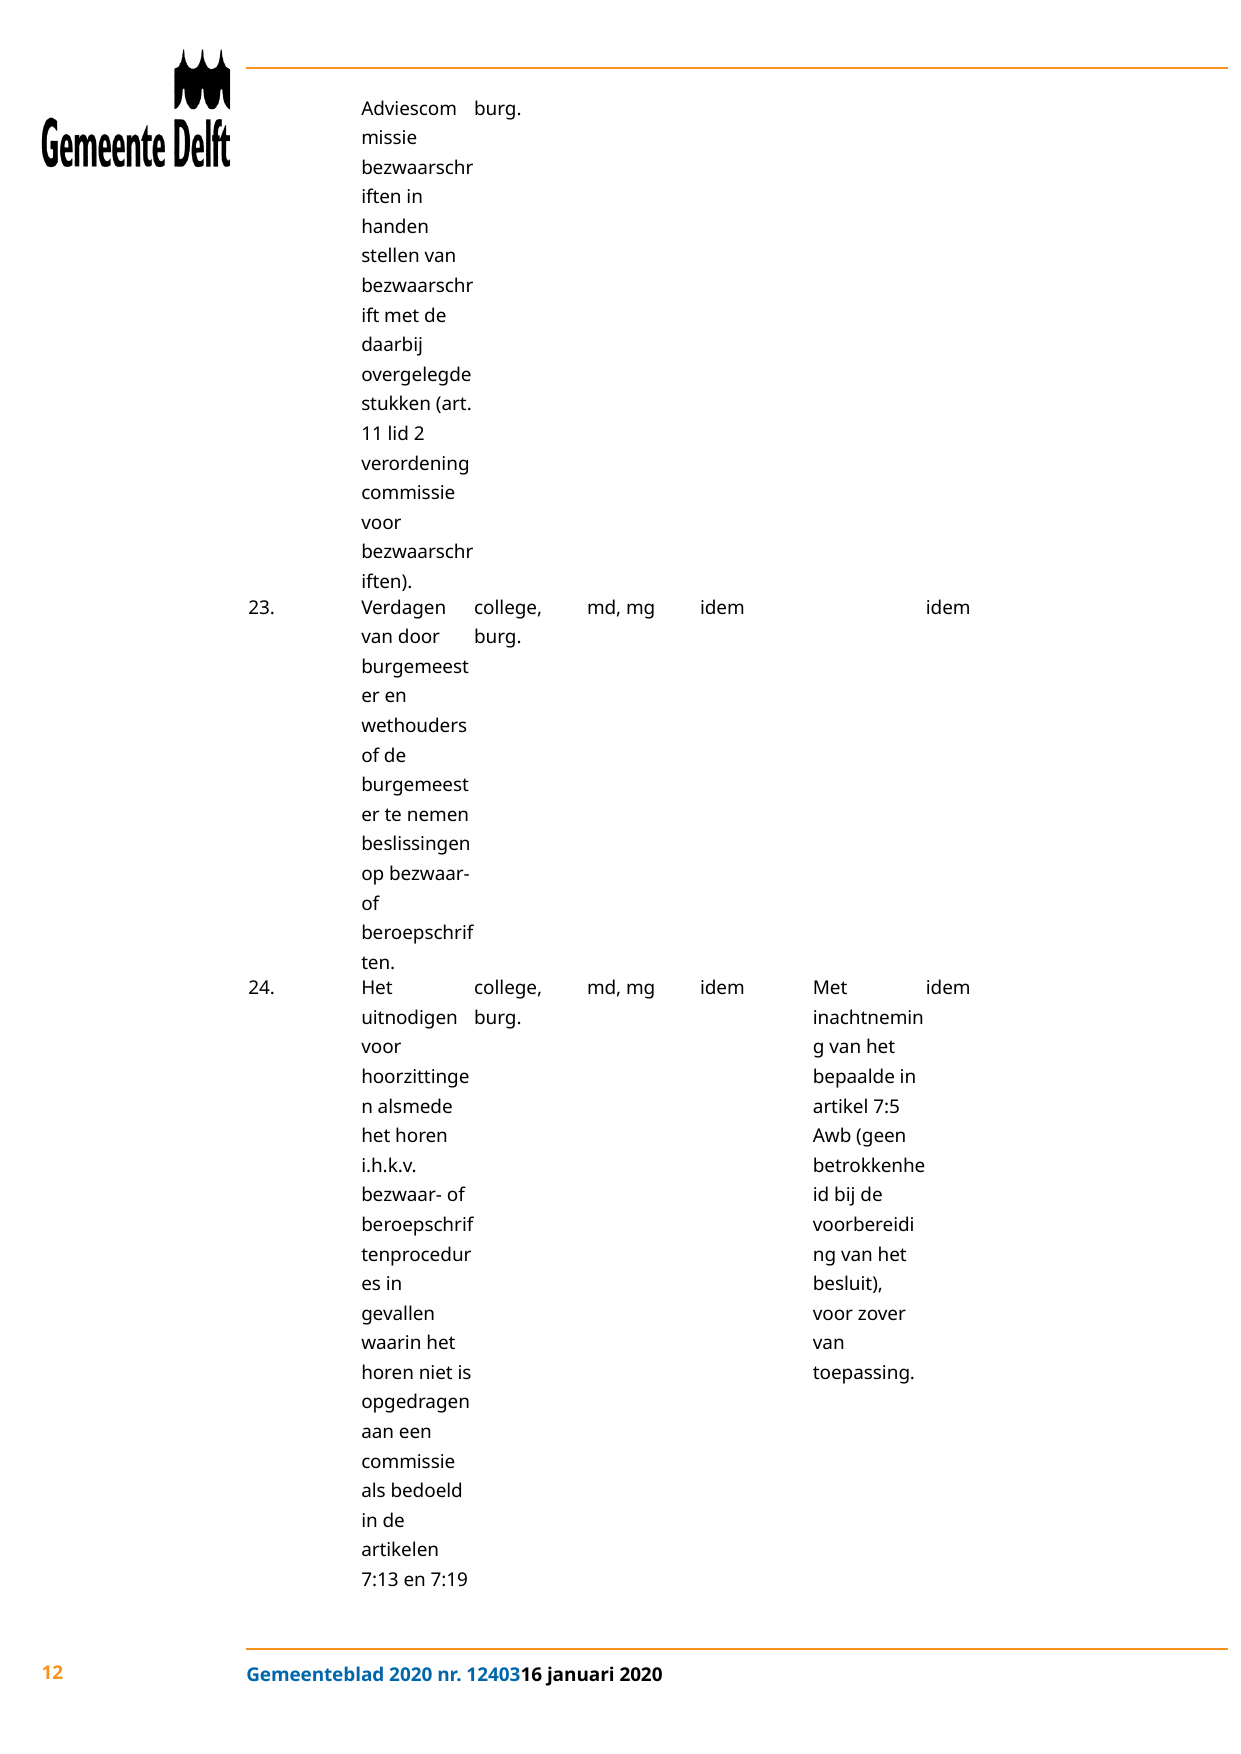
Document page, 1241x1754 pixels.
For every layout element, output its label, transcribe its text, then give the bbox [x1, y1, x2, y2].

table_cell idem [700, 594, 813, 974]
table_cell Het uitnodigen voor hoorzittingen alsmede het horen i.h.k.v. bezwaar- of beroepschriftenprocedures in gevallen waarin het horen niet is opgedragen aan een commissie als bedoeld in de artikelen 7:13 en 7:19 [361, 975, 474, 1592]
table_cell 24. [248, 975, 361, 1592]
table_cell college, burg. [474, 975, 587, 1592]
table_cell Adviescommissie bezwaarschriften in handen stellen van bezwaarschrift met de daarbij overgelegde stukken (art. 11 lid 2 verordening commissie voor bezwaarschriften). [361, 95, 474, 594]
table_cell 23. [248, 594, 361, 974]
table_cell [248, 95, 361, 594]
table_cell college, burg. [474, 594, 587, 974]
table_cell Verdagen van door burgemeester en wethouders of de burgemeester te nemen beslissingen op bezwaar- of beroepschriften. [361, 594, 474, 974]
table_cell [813, 95, 926, 594]
table_cell idem [926, 594, 1038, 974]
table_cell idem [700, 975, 813, 1592]
table_cell [813, 594, 926, 974]
table_cell Met inachtneming van het bepaalde in artikel 7:5 Awb (geen betrokkenheid bij de voorbereiding van het besluit), voor zover van toepassing. [813, 975, 926, 1592]
table_cell [587, 95, 700, 594]
table_cell md, mg [587, 975, 700, 1592]
table_cell [700, 95, 813, 594]
picture [41, 47, 231, 172]
table_cell idem [926, 975, 1038, 1592]
table_cell md, mg [587, 594, 700, 974]
table_cell burg. [474, 95, 587, 594]
table_cell [926, 95, 1038, 594]
